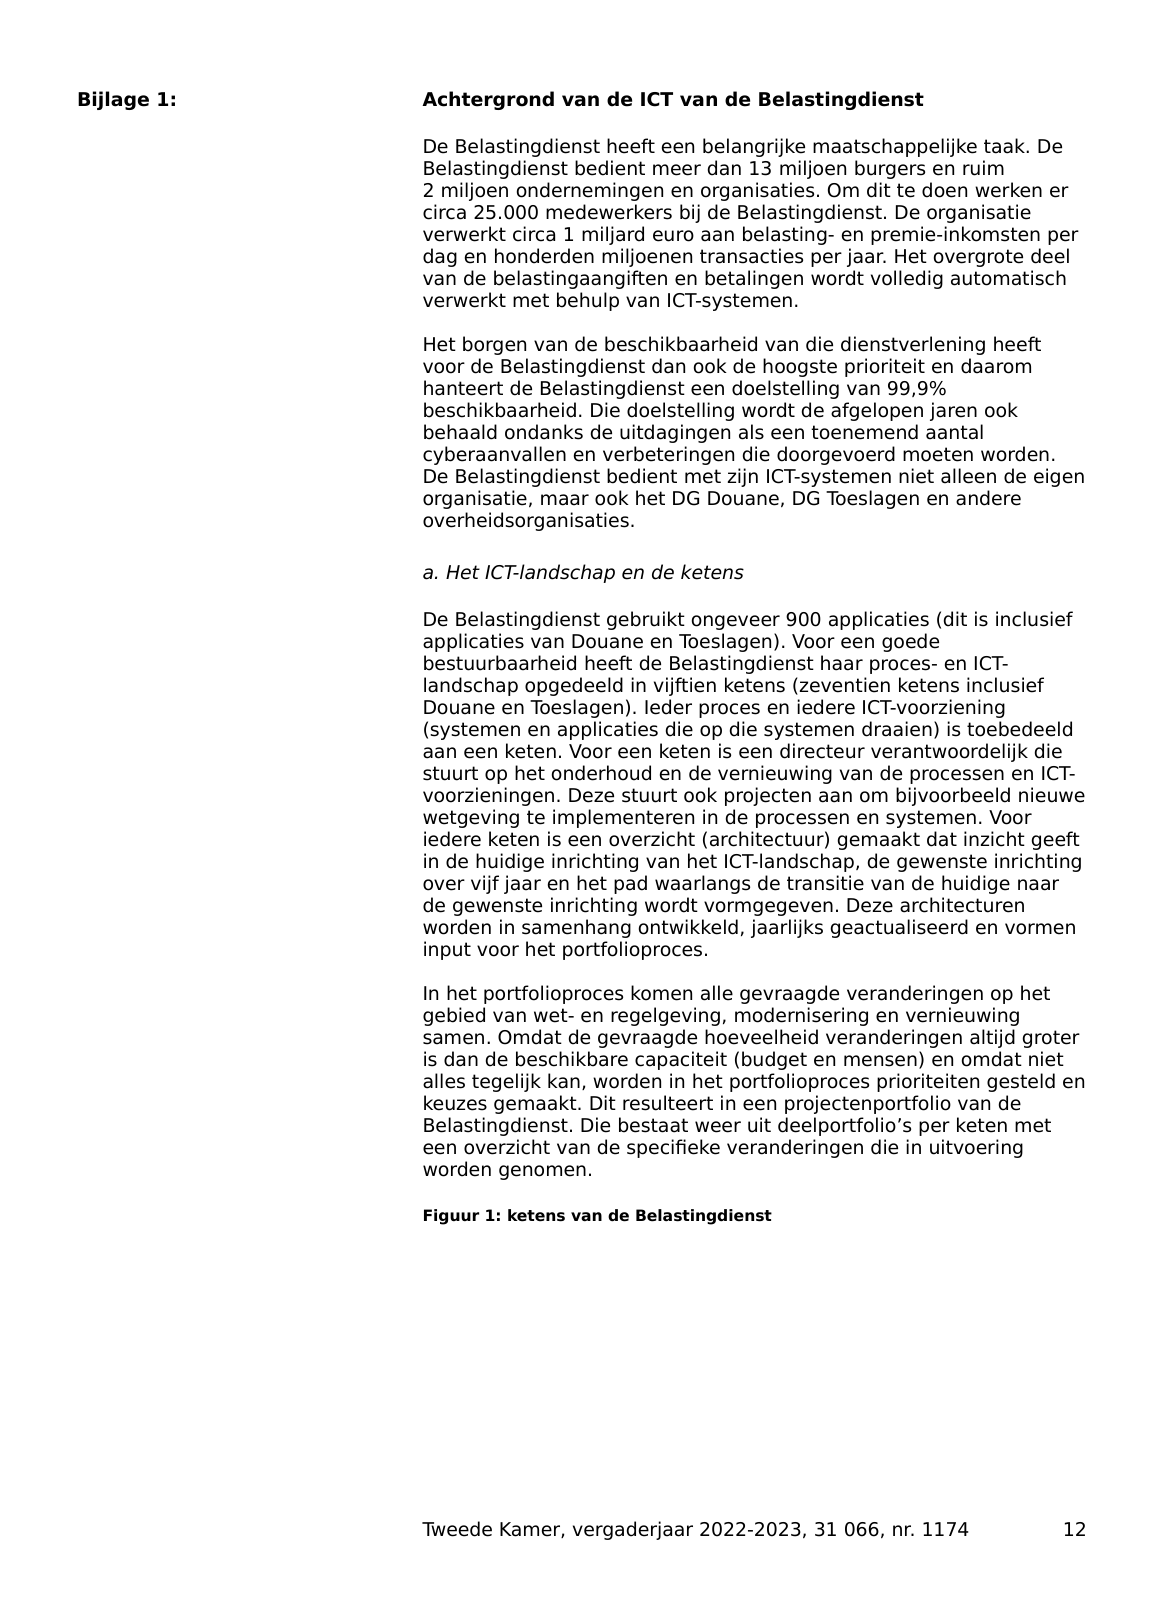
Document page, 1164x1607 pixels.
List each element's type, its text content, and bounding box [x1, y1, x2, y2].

text De Belastingdienst heeft een belangrijke maatschappelijke taak. De Belastingdienst bedient meer dan 13 miljoen burgers en ruim 2 miljoen ondernemingen en organisaties. Om dit te doen werken er circa 25.000 medewerkers bij de Belastingdienst. De organisatie verwerkt circa 1 miljard euro aan belasting- en premie-inkomsten per dag en honderden miljoenen transacties per jaar. Het overgrote deel van de belastingaangiften en betalingen wordt volledig automatisch verwerkt met behulp van ICT-systemen. [422, 136, 1087, 312]
text De Belastingdienst gebruikt ongeveer 900 applicaties (dit is inclusief applicaties van Douane en Toeslagen). Voor een goede bestuurbaarheid heeft de Belastingdienst haar proces- en ICT-landschap opgedeeld in vijftien ketens (zeventien ketens inclusief Douane en Toeslagen). Ieder proces en iedere ICT-voorziening (systemen en applicaties die op die systemen draaien) is toebedeeld aan een keten. Voor een keten is een directeur verantwoordelijk die stuurt op het onderhoud en de vernieuwing van de processen en ICT-voorzieningen. Deze stuurt ook projecten aan om bijvoorbeeld nieuwe wetgeving te implementeren in de processen en systemen. Voor iedere keten is een overzicht (architectuur) gemaakt dat inzicht geeft in de huidige inrichting van het ICT-landschap, de gewenste inrichting over vijf jaar en het pad waarlangs de transitie van de huidige naar de gewenste inrichting wordt vormgegeven. Deze architecturen worden in samenhang ontwikkeld, jaarlijks geactualiseerd en vormen input voor het portfolioproces. [422, 609, 1087, 961]
subtitle a. Het ICT-landschap en de ketens [422, 562, 1087, 584]
subtitle Bijlage 1: Achtergrond van de ICT van de Belastingdienst [77, 89, 1087, 111]
text In het portfolioproces komen alle gevraagde veranderingen op het gebied van wet- en regelgeving, modernisering en vernieuwing samen. Omdat de gevraagde hoeveelheid veranderingen altijd groter is dan de beschikbare capaciteit (budget en mensen) en omdat niet alles tegelijk kan, worden in het portfolioproces prioriteiten gesteld en keuzes gemaakt. Dit resulteert in een projectenportfolio van de Belastingdienst. Die bestaat weer uit deelportfolio’s per keten met een overzicht van de specifieke veranderingen die in uitvoering worden genomen. [422, 983, 1087, 1181]
text Figuur 1: ketens van de Belastingdienst [422, 1207, 1072, 1225]
text Het borgen van de beschikbaarheid van die dienstverlening heeft voor de Belastingdienst dan ook de hoogste prioriteit en daarom hanteert de Belastingdienst een doelstelling van 99,9% beschikbaarheid. Die doelstelling wordt de afgelopen jaren ook behaald ondanks de uitdagingen als een toenemend aantal cyberaanvallen en verbeteringen die doorgevoerd moeten worden. De Belastingdienst bedient met zijn ICT-systemen niet alleen de eigen organisatie, maar ook het DG Douane, DG Toeslagen en andere overheidsorganisaties. [422, 334, 1087, 532]
